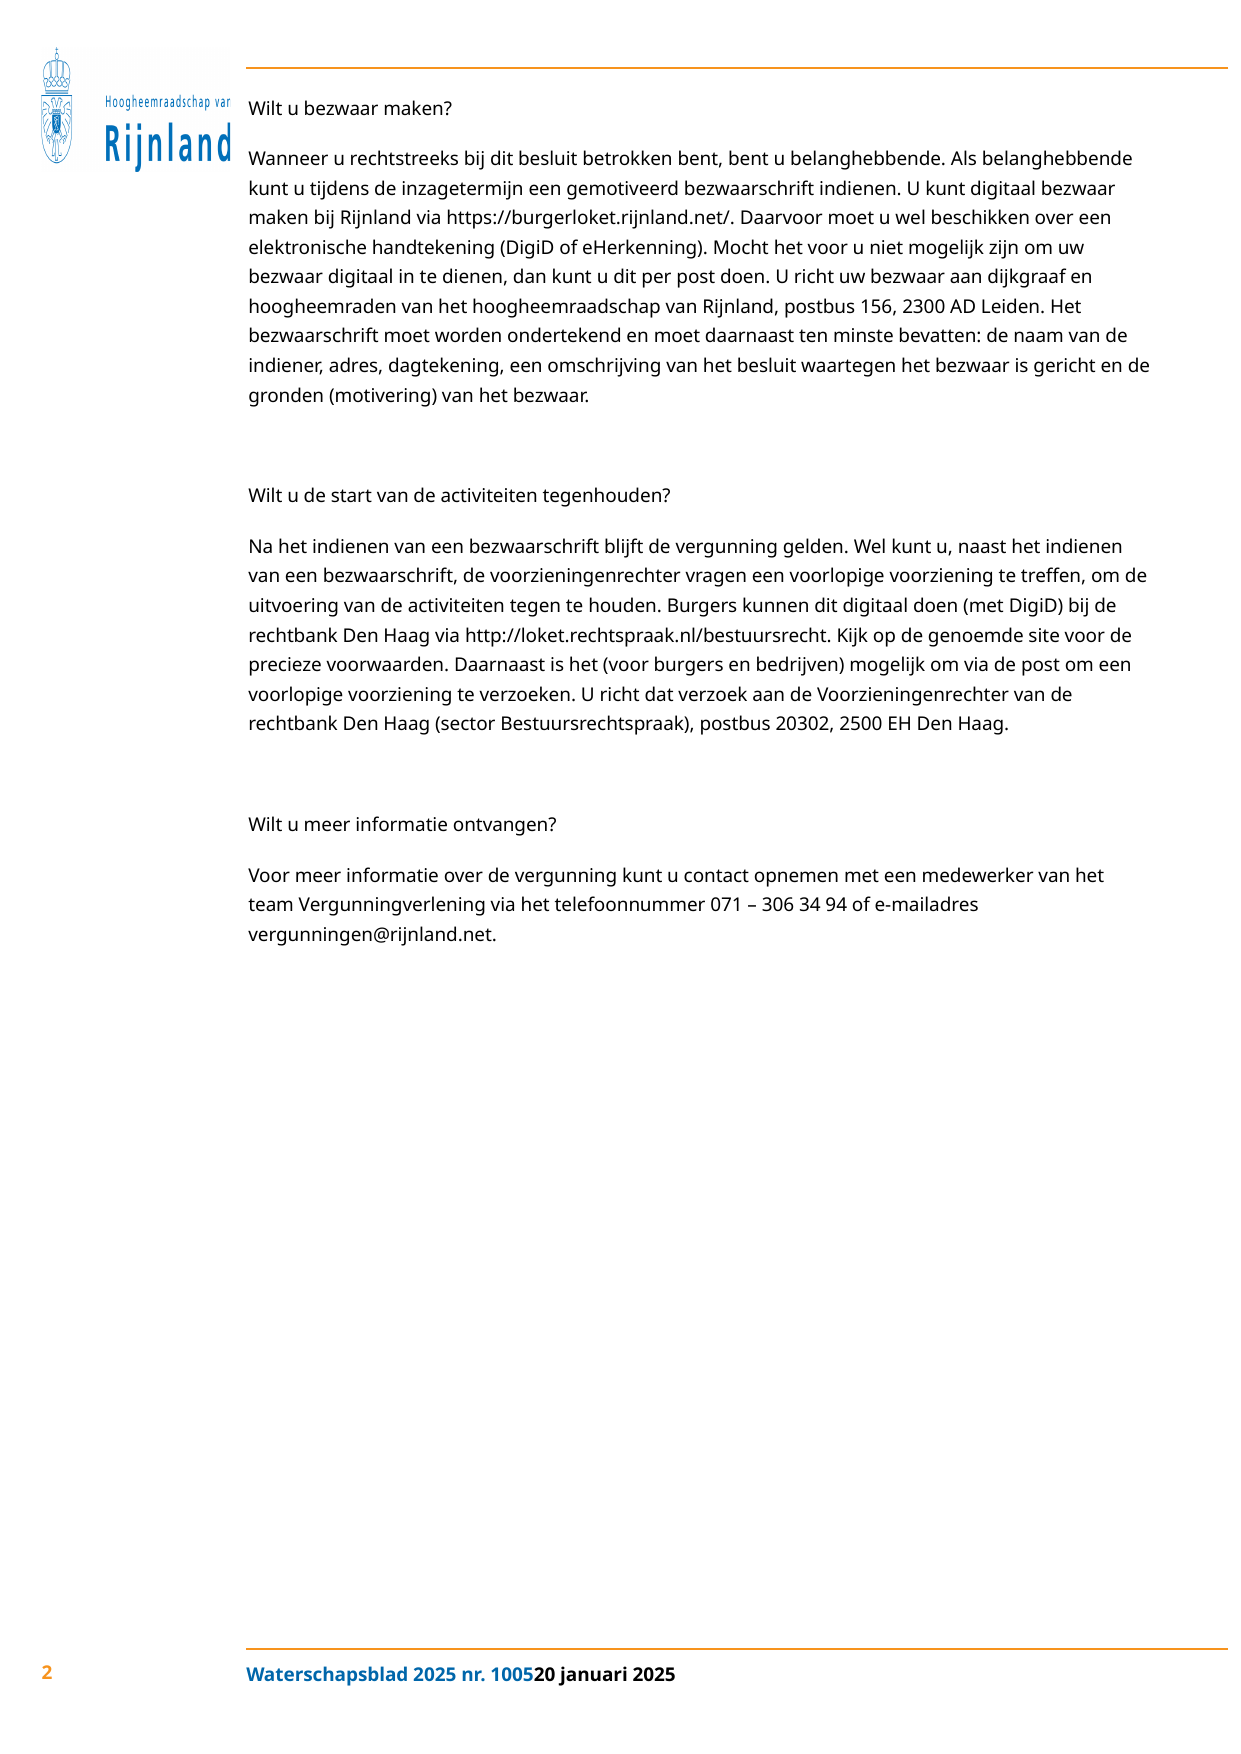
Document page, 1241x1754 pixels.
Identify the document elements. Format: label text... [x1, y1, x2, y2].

text Voor meer informatie over de vergunning kunt u contact opnemen met een medewerker van het team Vergunningverlening via het telefoonnummer 071 – 306 34 94 of e-mailadres vergunningen@rijnland.net. [248, 862, 1152, 947]
text Wilt u meer informatie ontvangen? [248, 811, 1152, 837]
text Wanneer u rechtstreeks bij dit besluit betrokken bent, bent u belanghebbende. Als belanghebbende kunt u tijdens de inzagetermijn een gemotiveerd bezwaarschrift indienen. U kunt digitaal bezwaar maken bij Rijnland via https://burgerloket.rijnland.net/. Daarvoor moet u wel beschikken over een elektronische handtekening (DigiD of eHerkenning). Mocht het voor u niet mogelijk zijn om uw bezwaar digitaal in te dienen, dan kunt u dit per post doen. U richt uw bezwaar aan dijkgraaf en hoogheemraden van het hoogheemraadschap van Rijnland, postbus 156, 2300 AD Leiden. Het bezwaarschrift moet worden ondertekend en moet daarnaast ten minste bevatten: de naam van de indiener, adres, dagtekening, een omschrijving van het besluit waartegen het bezwaar is gericht en de gronden (motivering) van het bezwaar. [248, 145, 1152, 408]
picture [41, 47, 231, 172]
text Na het indienen van een bezwaarschrift blijft de vergunning gelden. Wel kunt u, naast het indienen van een bezwaarschrift, de voorzieningenrechter vragen een voorlopige voorziening te treffen, om de uitvoering van de activiteiten tegen te houden. Burgers kunnen dit digitaal doen (met DigiD) bij de rechtbank Den Haag via http://loket.rechtspraak.nl/bestuursrecht. Kijk op de genoemde site voor de precieze voorwaarden. Daarnaast is het (voor burgers en bedrijven) mogelijk om via de post om een voorlopige voorziening te verzoeken. U richt dat verzoek aan de Voorzieningenrechter van de rechtbank Den Haag (sector Bestuursrechtspraak), postbus 20302, 2500 EH Den Haag. [248, 533, 1152, 736]
text Wilt u bezwaar maken? [248, 95, 1152, 121]
text Wilt u de start van de activiteiten tegenhouden? [248, 483, 1152, 508]
